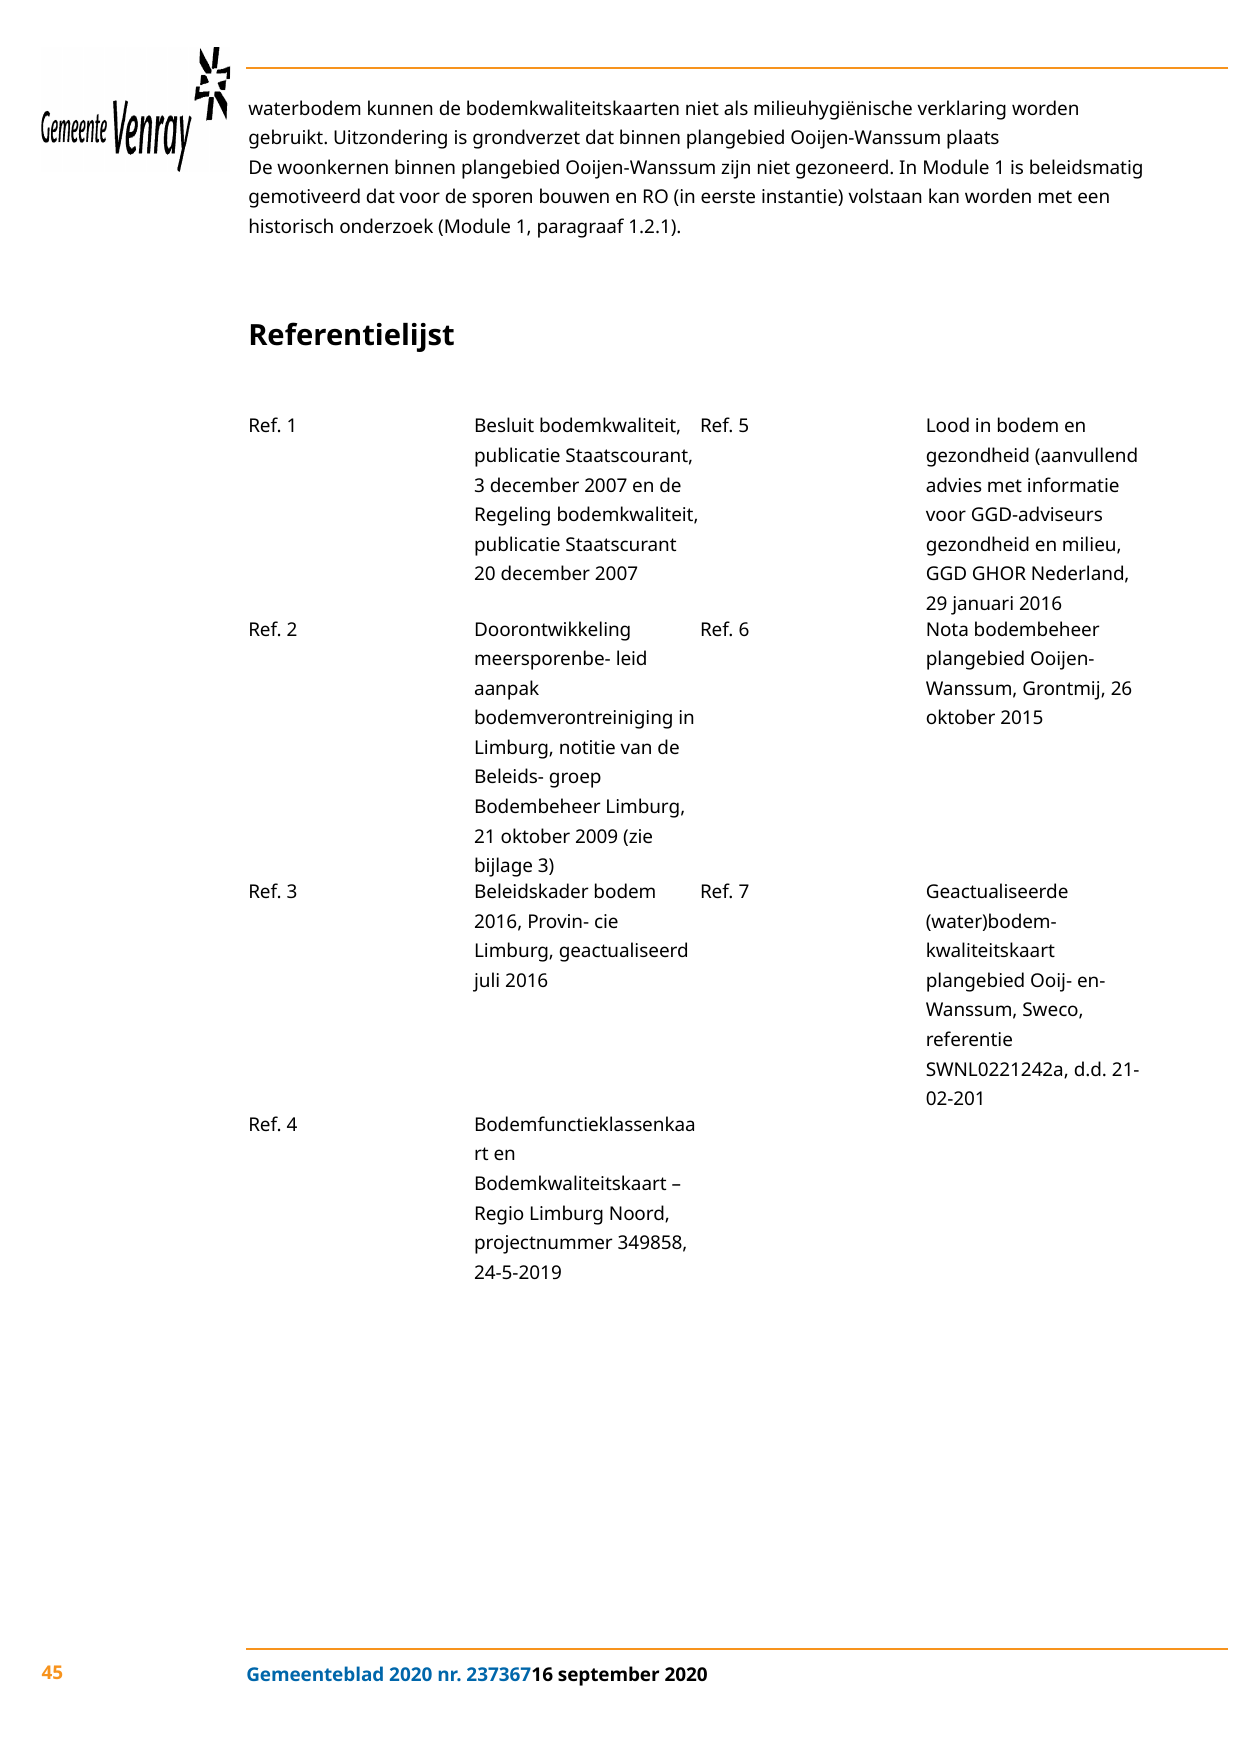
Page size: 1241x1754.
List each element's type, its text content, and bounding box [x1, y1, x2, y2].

table_cell Ref. 3 [248, 878, 474, 1111]
text Referentielijst [248, 314, 1152, 354]
table_cell [926, 1111, 1152, 1285]
table_cell Doorontwikkeling meersporenbe- leid aanpak bodemverontreiniging in Limburg, notitie van de Beleids- groep Bodembeheer Limburg, 21 oktober 2009 (zie bijlage 3) [474, 616, 700, 878]
table_cell Beleidskader bodem 2016, Provin- cie Limburg, geactualiseerd juli 2016 [474, 878, 700, 1111]
table_cell Ref. 4 [248, 1111, 474, 1285]
table_header Lood in bodem en gezondheid (aanvullend advies met informatie voor GGD-adviseurs gezondheid en milieu, GGD GHOR Nederland, 29 januari 2016 [926, 413, 1152, 616]
text De woonkernen binnen plangebied Ooijen-Wanssum zijn niet gezoneerd. In Module 1 is beleidsmatig gemotiveerd dat voor de sporen bouwen en RO (in eerste instantie) volstaan kan worden met een historisch onderzoek (Module 1, paragraaf 1.2.1). [248, 154, 1152, 239]
table_cell Ref. 7 [700, 878, 926, 1111]
picture [41, 47, 231, 172]
table_header Ref. 1 [248, 413, 474, 616]
table_cell Ref. 2 [248, 616, 474, 878]
table_header Besluit bodemkwaliteit, publicatie Staatscourant, 3 december 2007 en de Regeling bodemkwaliteit, publicatie Staatscurant 20 december 2007 [474, 413, 700, 616]
text waterbodem kunnen de bodemkwaliteitskaarten niet als milieuhygiënische verklaring worden gebruikt. Uitzondering is grondverzet dat binnen plangebied Ooijen-Wanssum plaats [248, 95, 1152, 150]
table_cell Bodemfunctieklassenkaart en Bodemkwaliteitskaart – Regio Limburg Noord, projectnummer 349858, 24-5-2019 [474, 1111, 700, 1285]
table_cell Geactualiseerde (water)bodem- kwaliteitskaart plangebied Ooij- en-Wanssum, Sweco, referentie SWNL0221242a, d.d. 21-02-201 [926, 878, 1152, 1111]
table_header Ref. 5 [700, 413, 926, 616]
table_cell Ref. 6 [700, 616, 926, 878]
table_cell [700, 1111, 926, 1285]
table_cell Nota bodembeheer plangebied Ooijen-Wanssum, Grontmij, 26 oktober 2015 [926, 616, 1152, 878]
